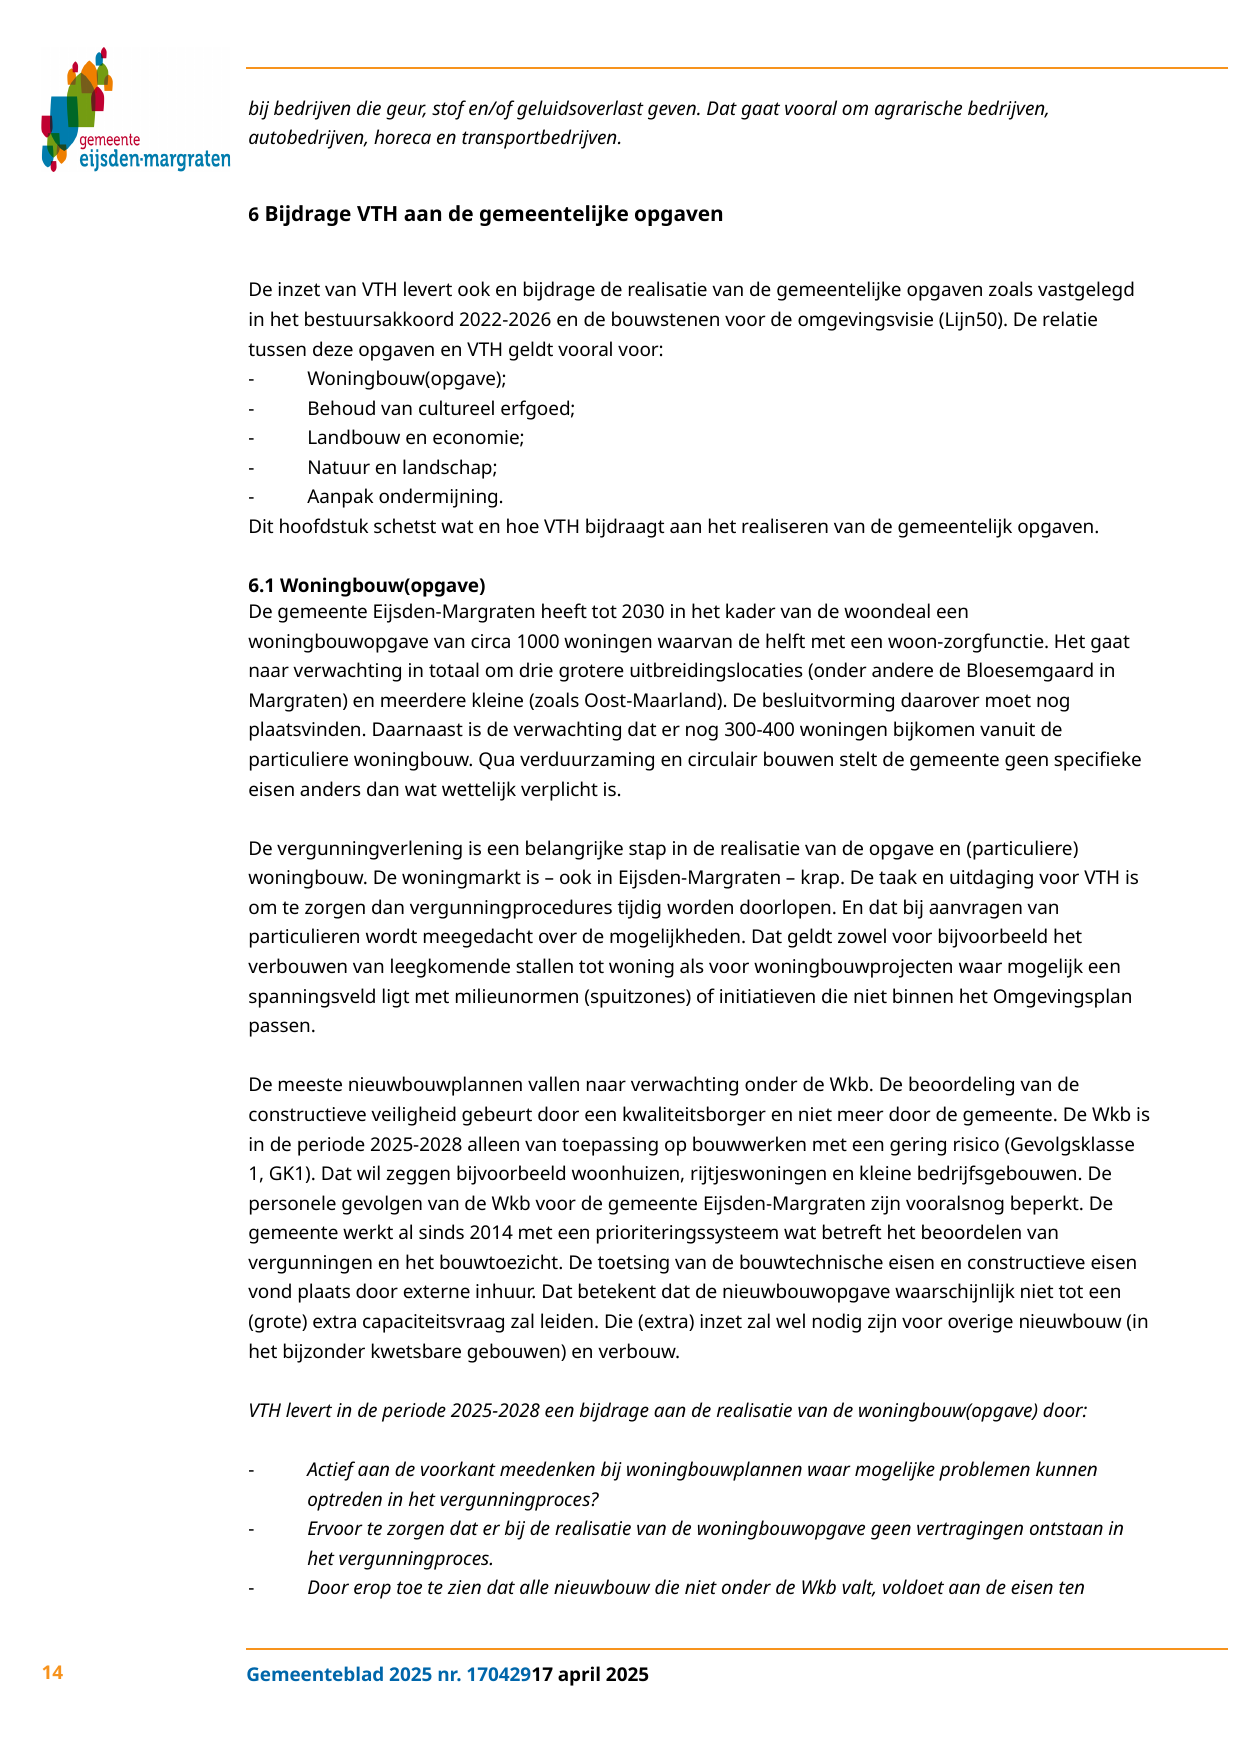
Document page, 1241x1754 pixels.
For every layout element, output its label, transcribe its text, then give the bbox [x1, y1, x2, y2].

text De meeste nieuwbouwplannen vallen naar verwachting onder de Wkb. De beoordeling van de constructieve veiligheid gebeurt door een kwaliteitsborger en niet meer door de gemeente. De Wkb is in de periode 2025-2028 alleen van toepassing op bouwwerken met een gering risico (Gevolgsklasse 1, GK1). Dat wil zeggen bijvoorbeeld woonhuizen, rijtjeswoningen en kleine bedrijfsgebouwen. De personele gevolgen van de Wkb voor de gemeente Eijsden-Margraten zijn vooralsnog beperkt. De gemeente werkt al sinds 2014 met een prioriteringssysteem wat betreft het beoordelen van vergunningen en het bouwtoezicht. De toetsing van de bouwtechnische eisen en constructieve eisen vond plaats door externe inhuur. Dat betekent dat de nieuwbouwopgave waarschijnlijk niet tot een (grote) extra capaciteitsvraag zal leiden. Die (extra) inzet zal wel nodig zijn voor overige nieuwbouw (in het bijzonder kwetsbare gebouwen) en verbouw. [248, 1072, 1152, 1363]
text 6.1 Woningbouw(opgave) [248, 572, 1152, 598]
table_header VTH levert in de periode 2025-2028 een bijdrage aan de realisatie van de woningbouw(opgave) door: Actief aan de voorkant meedenken bij woningbouwplannen waar mogelijke problemen kunnen optreden in het vergunningproces? Ervoor te zorgen dat er bij de realisatie van de woningbouwopgave geen vertragingen ontstaan in het vergunningproces. Door erop toe te zien dat alle nieuwbouw die niet onder de Wkb valt, voldoet aan de eisen ten [248, 1397, 1152, 1600]
list Natuur en landschap; [248, 454, 1152, 480]
text De gemeente Eijsden-Margraten heeft tot 2030 in het kader van de woondeal een woningbouwopgave van circa 1000 woningen waarvan de helft met een woon-zorgfunctie. Het gaat naar verwachting in totaal om drie grotere uitbreidingslocaties (onder andere de Bloesemgaard in Margraten) en meerdere kleine (zoals Oost-Maarland). De besluitvorming daarover moet nog plaatsvinden. Daarnaast is de verwachting dat er nog 300-400 woningen bijkomen vanuit de particuliere woningbouw. Qua verduurzaming en circulair bouwen stelt de gemeente geen specifieke eisen anders dan wat wettelijk verplicht is. [248, 598, 1152, 801]
list Landbouw en economie; [248, 424, 1152, 450]
list Behoud van cultureel erfgoed; [248, 395, 1152, 421]
list Woningbouw(opgave); [248, 365, 1152, 391]
text De vergunningverlening is een belangrijke stap in de realisatie van de opgave en (particuliere) woningbouw. De woningmarkt is – ook in Eijsden-Margraten – krap. De taak en uitdaging voor VTH is om te zorgen dan vergunningprocedures tijdig worden doorlopen. En dat bij aanvragen van particulieren wordt meegedacht over de mogelijkheden. Dat geldt zowel voor bijvoorbeeld het verbouwen van leegkomende stallen tot woning als voor woningbouwprojecten waar mogelijk een spanningsveld ligt met milieunormen (spuitzones) of initiatieven die niet binnen het Omgevingsplan passen. [248, 835, 1152, 1038]
text De inzet van VTH levert ook en bijdrage de realisatie van de gemeentelijke opgaven zoals vastgelegd in het bestuursakkoord 2022-2026 en de bouwstenen voor de omgevingsvisie (Lijn50). De relatie tussen deze opgaven en VTH geldt vooral voor: [248, 277, 1152, 362]
text 6 Bijdrage VTH aan de gemeentelijke opgaven [248, 199, 1152, 227]
text Dit hoofdstuk schetst wat en hoe VTH bijdraagt aan het realiseren van de gemeentelijk opgaven. [248, 513, 1152, 539]
list Aanpak ondermijning. [248, 484, 1152, 509]
table_header bij bedrijven die geur, stof en/of geluidsoverlast geven. Dat gaat vooral om agrarische bedrijven, autobedrijven, horeca en transportbedrijven. [248, 95, 1152, 150]
picture [41, 47, 231, 172]
